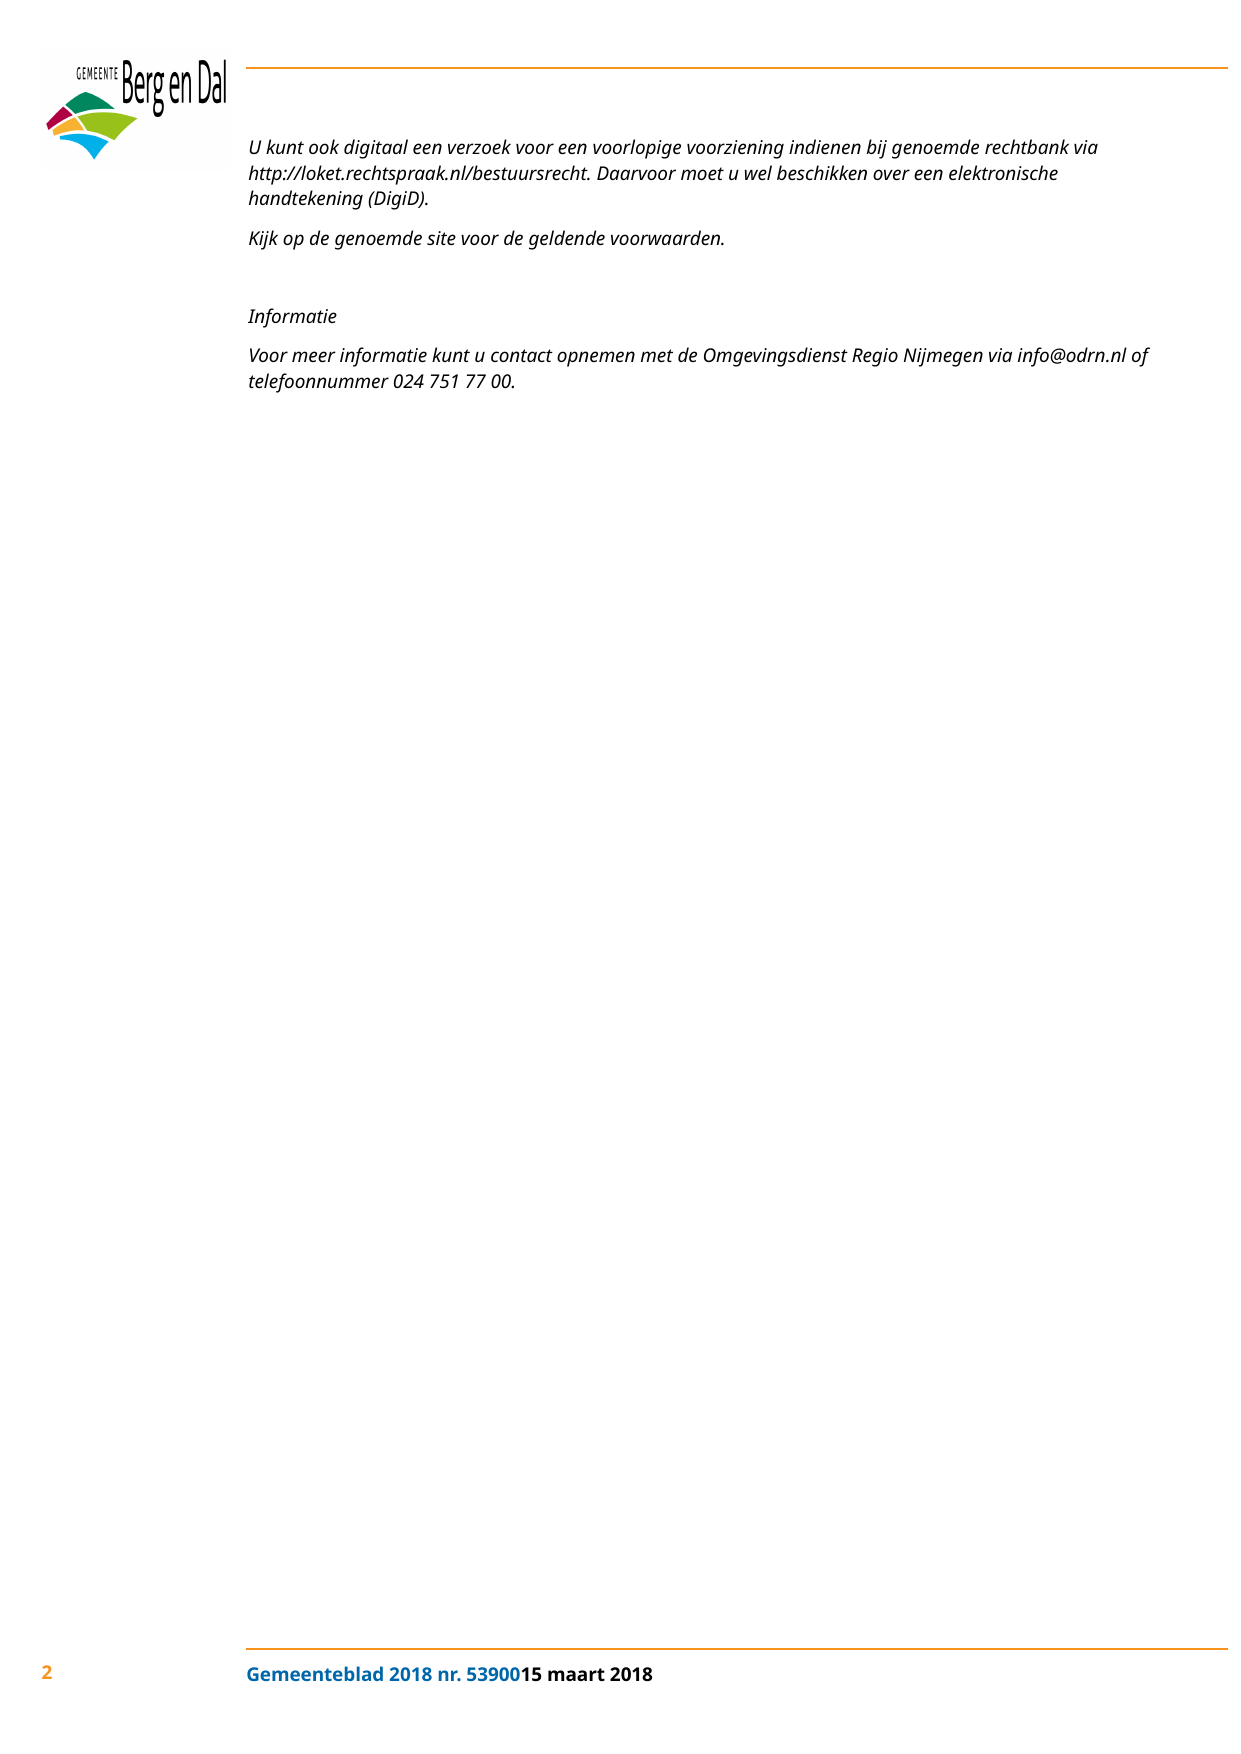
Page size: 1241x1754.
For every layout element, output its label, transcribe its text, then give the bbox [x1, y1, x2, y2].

text Informatie [248, 303, 1152, 329]
text Kijk op de genoemde site voor de geldende voorwaarden. [248, 225, 1152, 251]
picture [41, 47, 231, 172]
text Voor meer informatie kunt u contact opnemen met de Omgevingsdienst Regio Nijmegen via info@odrn.nl of telefoonnummer 024 751 77 00. [248, 343, 1152, 394]
text U kunt ook digitaal een verzoek voor een voorlopige voorziening indienen bij genoemde rechtbank via http://loket.rechtspraak.nl/bestuursrecht. Daarvoor moet u wel beschikken over een elektronische handtekening (DigiD). [248, 134, 1152, 211]
